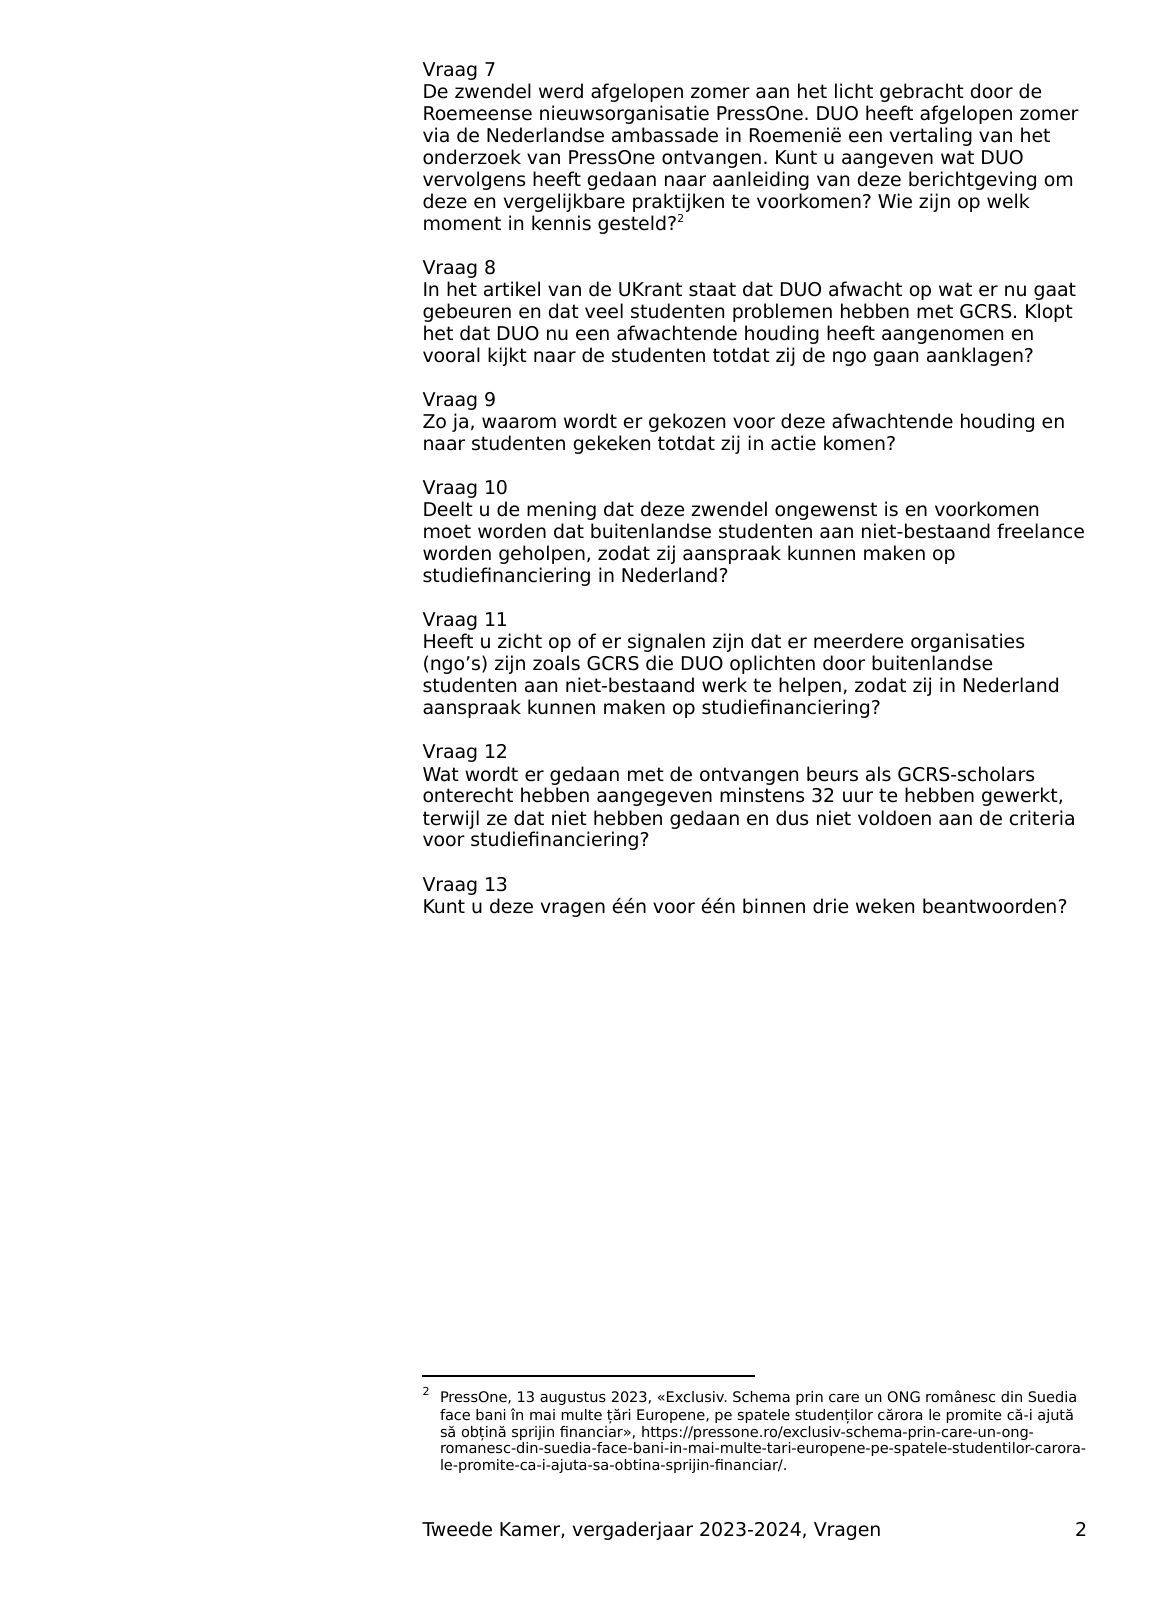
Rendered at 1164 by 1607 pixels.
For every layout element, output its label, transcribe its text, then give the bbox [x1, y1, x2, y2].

text Vraag 13 [422, 873, 1087, 896]
text Heeft u zicht op of er signalen zijn dat er meerdere organisaties (ngo’s) zijn zoals GCRS die DUO oplichten door buitenlandse studenten aan niet-bestaand werk te helpen, zodat zij in Nederland aanspraak kunnen maken op studiefinanciering? [422, 631, 1087, 719]
text De zwendel werd afgelopen zomer aan het licht gebracht door de Roemeense nieuwsorganisatie PressOne. DUO heeft afgelopen zomer via de Nederlandse ambassade in Roemenië een vertaling van het onderzoek van PressOne ontvangen. Kunt u aangeven wat DUO vervolgens heeft gedaan naar aanleiding van deze berichtgeving om deze en vergelijkbare praktijken te voorkomen? Wie zijn op welk moment in kennis gesteld? [422, 81, 1087, 235]
text Vraag 8 [422, 257, 1087, 279]
text Vraag 10 [422, 477, 1087, 499]
text Vraag 12 [422, 741, 1087, 763]
text Zo ja, waarom wordt er gekozen voor deze afwachtende houding en naar studenten gekeken totdat zij in actie komen? [422, 411, 1087, 455]
text In het artikel van de UKrant staat dat DUO afwacht op wat er nu gaat gebeuren en dat veel studenten problemen hebben met GCRS. Klopt het dat DUO nu een afwachtende houding heeft aangenomen en vooral kijkt naar de studenten totdat zij de ngo gaan aanklagen? [422, 279, 1087, 367]
text Vraag 7 [422, 59, 1087, 81]
text Vraag 11 [422, 609, 1087, 631]
text PressOne, 13 augustus 2023, «Exclusiv. Schema prin care un ONG românesc din Suedia face bani în mai multe țări Europene, pe spatele studenților cărora le promite că-i ajută să obțină sprijin financiar», https://pressone.ro/exclusiv-schema-prin-care-un-ong-romanesc-din-suedia-face-bani-in-mai-multe-tari-europene-pe-spatele-studentilor-carora-le-promite-ca-i-ajuta-sa-obtina-sprijin-financiar/. [422, 1385, 1087, 1474]
text Deelt u de mening dat deze zwendel ongewenst is en voorkomen moet worden dat buitenlandse studenten aan niet-bestaand freelance worden geholpen, zodat zij aanspraak kunnen maken op studiefinanciering in Nederland? [422, 499, 1087, 587]
text Kunt u deze vragen één voor één binnen drie weken beantwoorden? [422, 896, 1087, 917]
text Wat wordt er gedaan met de ontvangen beurs als GCRS-scholars onterecht hebben aangegeven minstens 32 uur te hebben gewerkt, terwijl ze dat niet hebben gedaan en dus niet voldoen aan de criteria voor studiefinanciering? [422, 763, 1087, 851]
text Vraag 9 [422, 389, 1087, 411]
